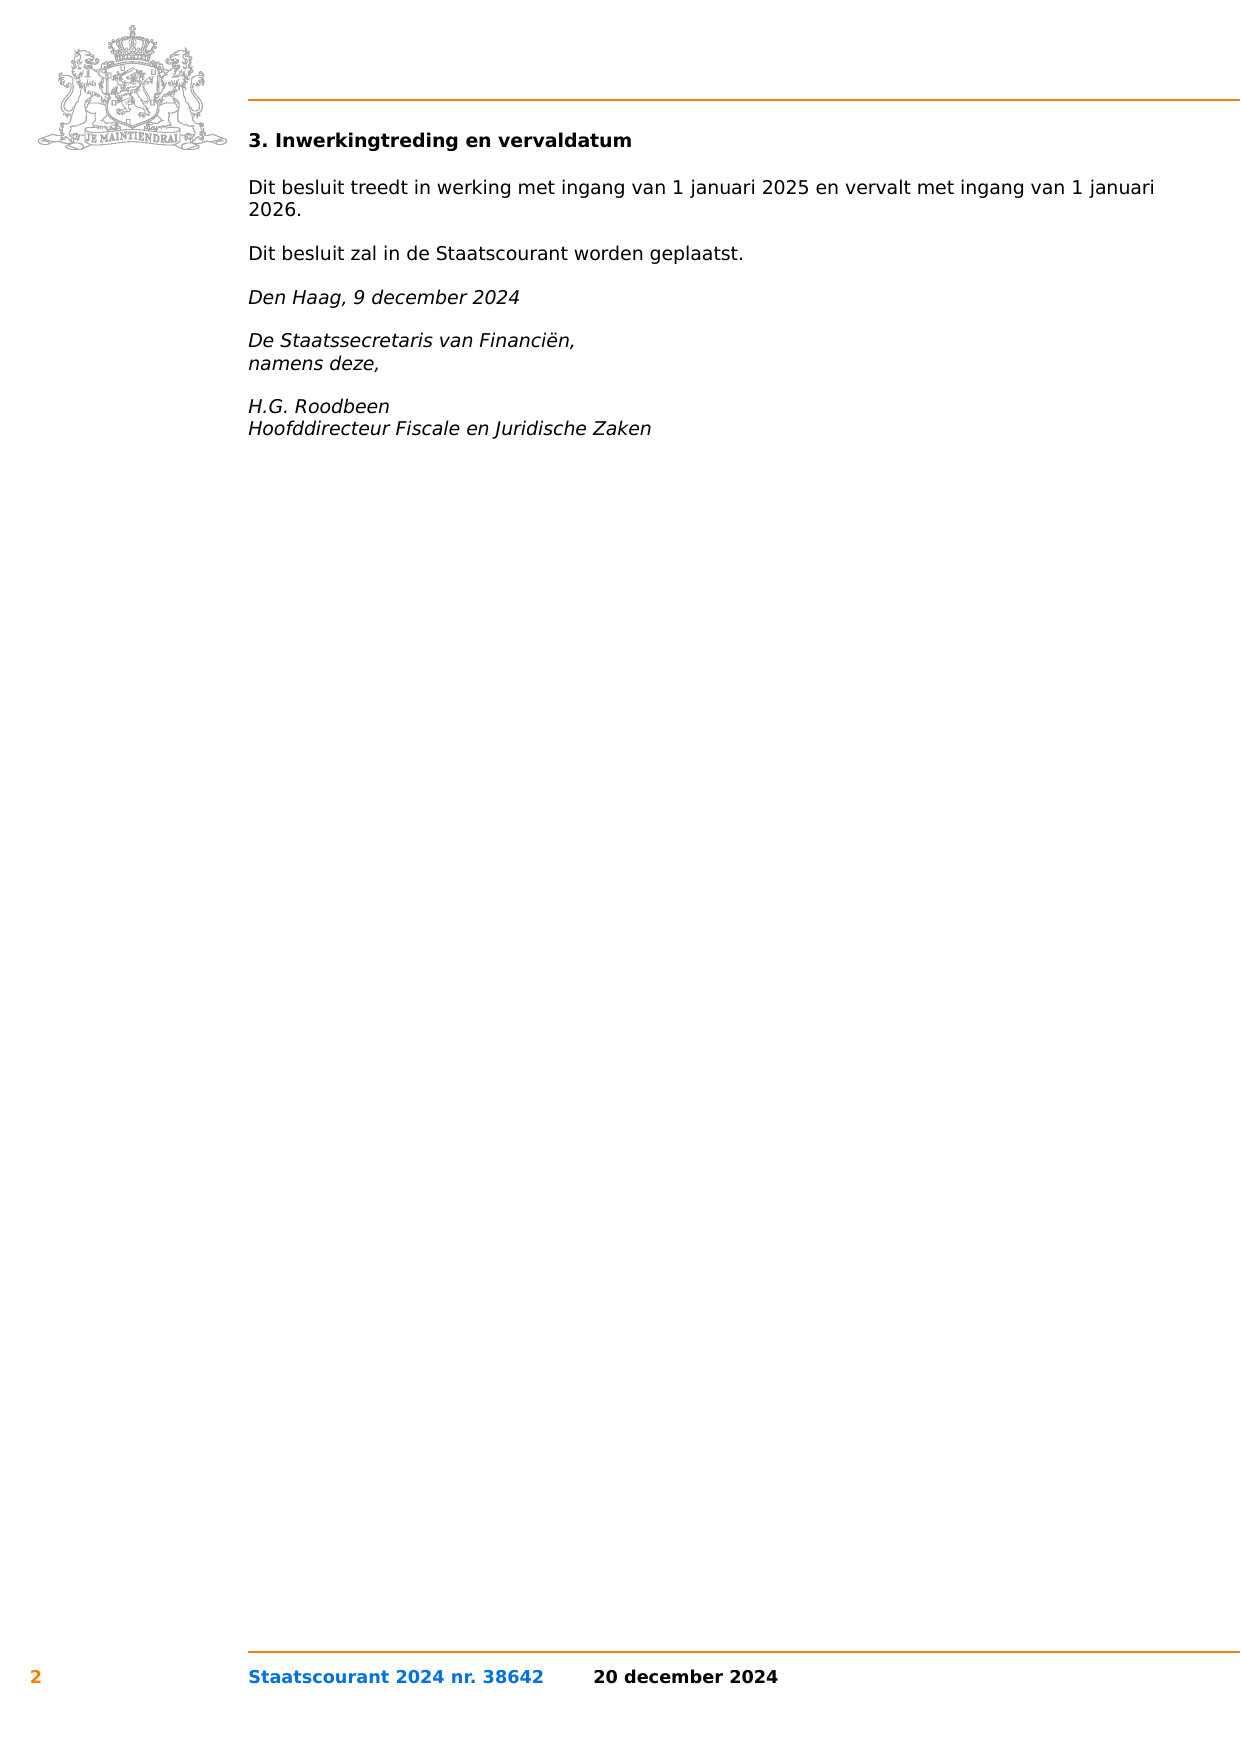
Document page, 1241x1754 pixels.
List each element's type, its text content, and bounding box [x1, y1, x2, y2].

text Dit besluit treedt in werking met ingang van 1 januari 2025 en vervalt met ingang van 1 januari 2026. [248, 177, 1163, 221]
text De Staatssecretaris van Financiën, namens deze, H.G. Roodbeen Hoofddirecteur Fiscale en Juridische Zaken [248, 330, 1163, 440]
subtitle 3. Inwerkingtreding en vervaldatum [248, 130, 1163, 152]
text Den Haag, 9 december 2024 [248, 287, 1163, 308]
picture [38, 25, 227, 150]
text Dit besluit zal in de Staatscourant worden geplaatst. [248, 243, 1163, 265]
